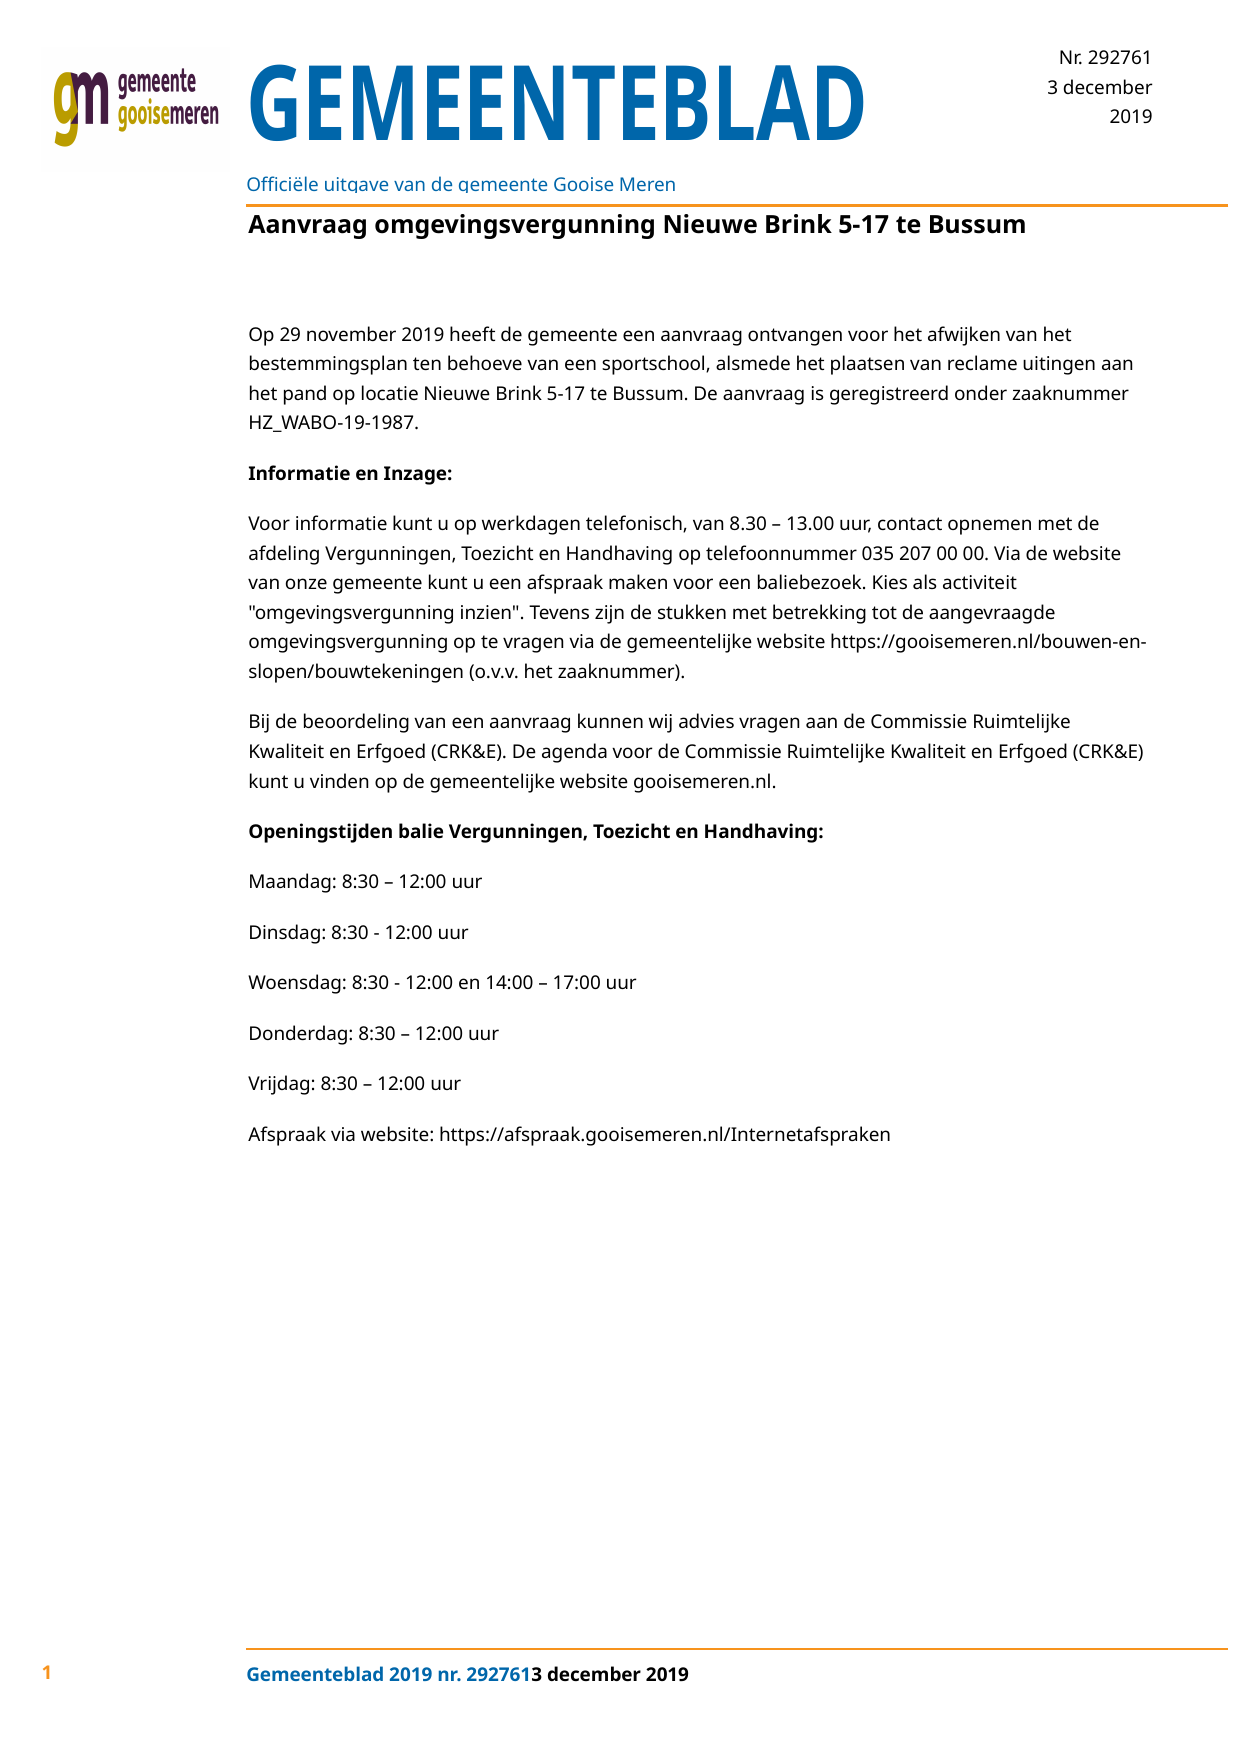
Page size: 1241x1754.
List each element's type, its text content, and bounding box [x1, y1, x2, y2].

text Woensdag: 8:30 - 12:00 en 14:00 – 17:00 uur [248, 969, 1152, 995]
text Informatie en Inzage: [248, 460, 1152, 486]
text Vrijdag: 8:30 – 12:00 uur [248, 1070, 1152, 1096]
text Maandag: 8:30 – 12:00 uur [248, 869, 1152, 894]
text Afspraak via website: https://afspraak.gooisemeren.nl/Internetafspraken [248, 1121, 1152, 1146]
text Donderdag: 8:30 – 12:00 uur [248, 1020, 1152, 1046]
text Aanvraag omgevingsvergunning Nieuwe Brink 5-17 te Bussum [248, 207, 1152, 241]
text Dinsdag: 8:30 - 12:00 uur [248, 919, 1152, 945]
text Bij de beoordeling van een aanvraag kunnen wij advies vragen aan de Commissie Ruimtelijke Kwaliteit en Erfgoed (CRK&E). De agenda voor de Commissie Ruimtelijke Kwaliteit en Erfgoed (CRK&E) kunt u vinden op de gemeentelijke website gooisemeren.nl. [248, 709, 1152, 793]
text Op 29 november 2019 heeft de gemeente een aanvraag ontvangen voor het afwijken van het bestemmingsplan ten behoeve van een sportschool, alsmede het plaatsen van reclame uitingen aan het pand op locatie Nieuwe Brink 5-17 te Bussum. De aanvraag is geregistreerd onder zaaknummer HZ_WABO-19-1987. [248, 321, 1152, 435]
picture [41, 47, 231, 172]
text Voor informatie kunt u op werkdagen telefonisch, van 8.30 – 13.00 uur, contact opnemen met de afdeling Vergunningen, Toezicht en Handhaving op telefoonnummer 035 207 00 00. Via de website van onze gemeente kunt u een afspraak maken voor een baliebezoek. Kies als activiteit "omgevingsvergunning inzien". Tevens zijn de stukken met betrekking tot de aangevraagde omgevingsvergunning op te vragen via de gemeentelijke website https://gooisemeren.nl/bouwen-en-slopen/bouwtekeningen (o.v.v. het zaaknummer). [248, 510, 1152, 684]
text Openingstijden balie Vergunningen, Toezicht en Handhaving: [248, 818, 1152, 844]
